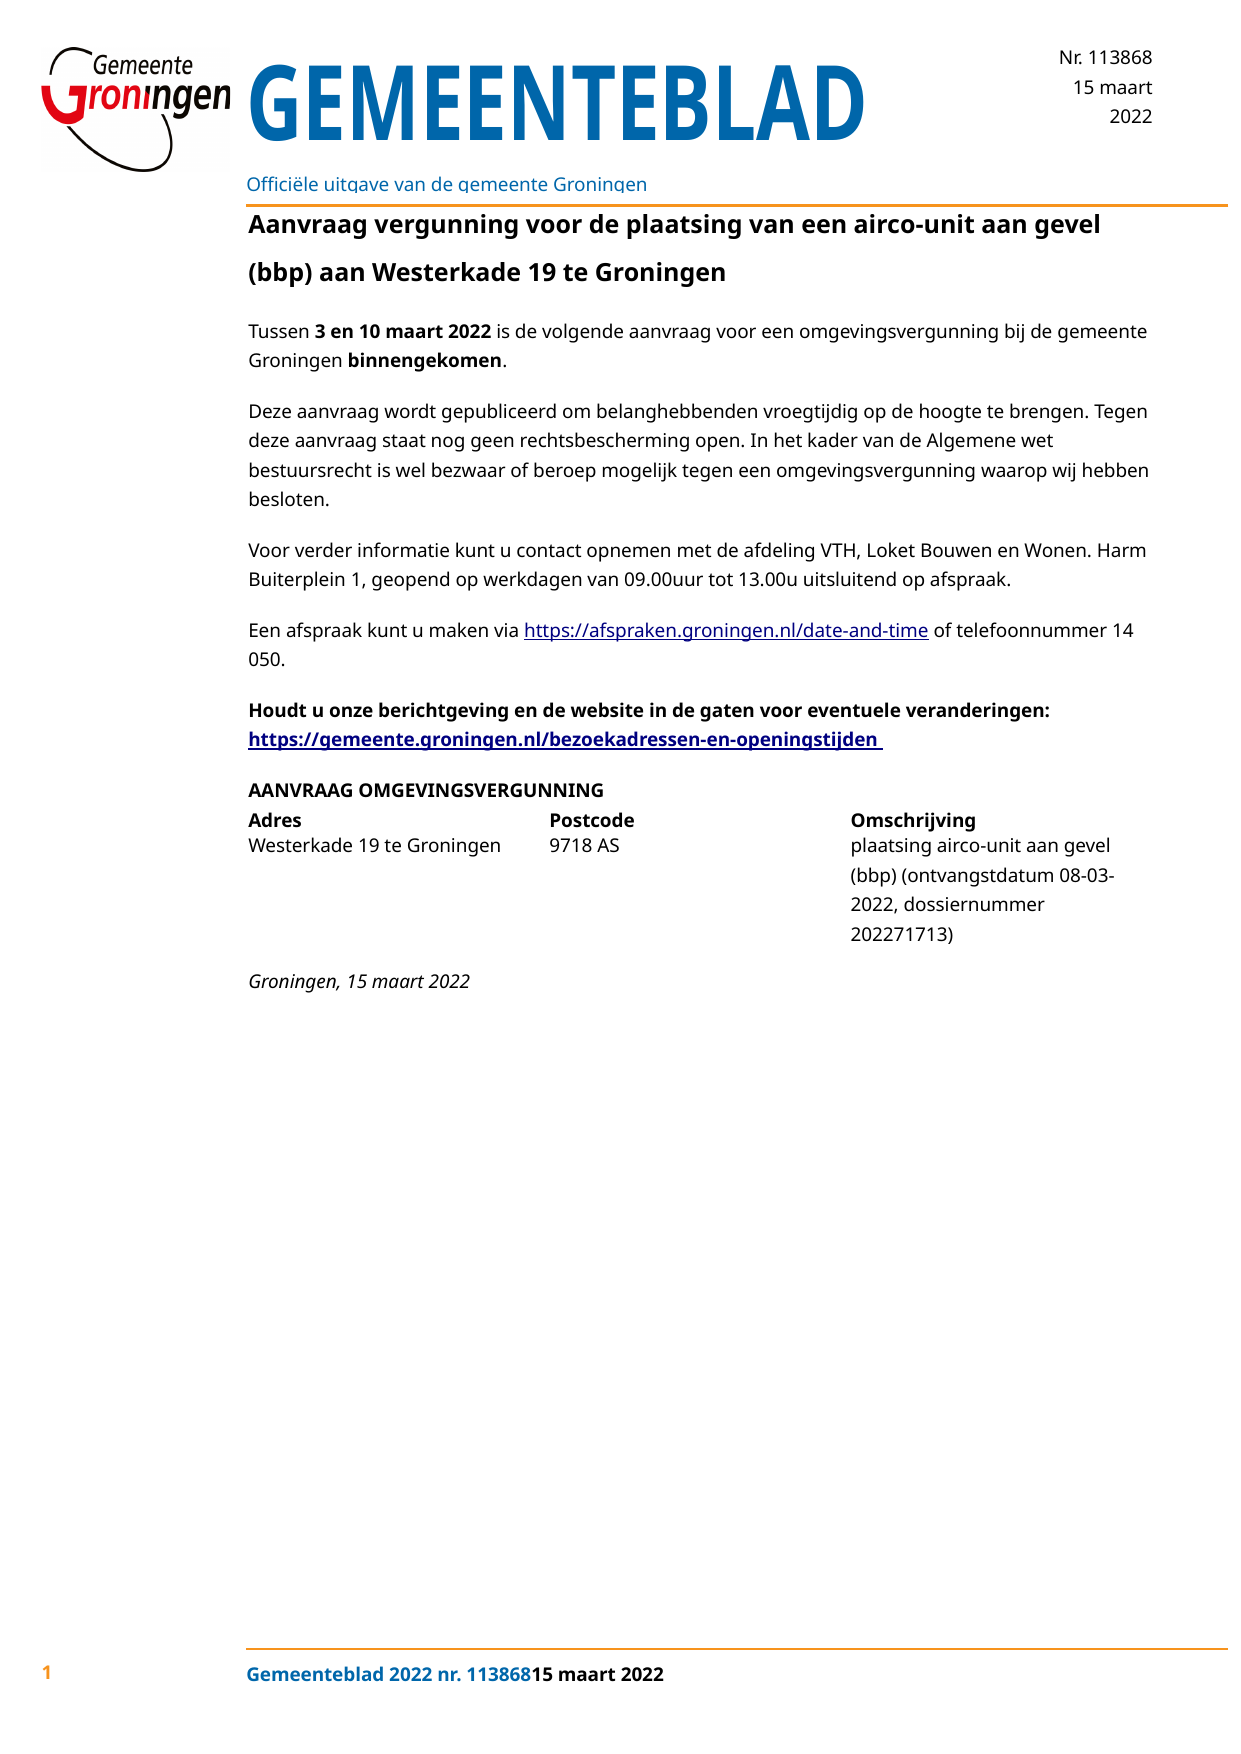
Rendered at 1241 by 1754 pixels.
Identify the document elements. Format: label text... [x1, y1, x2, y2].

text Tussen 3 en 10 maart 2022 is de volgende aanvraag voor een omgevingsvergunning bij de gemeente Groningen binnengekomen. [248, 318, 1152, 373]
text Een afspraak kunt u maken via https://afspraken.groningen.nl/date-and-time of telefoonnummer 14 050. [248, 617, 1152, 672]
picture [41, 47, 231, 172]
table_header Omschrijving [850, 807, 1152, 832]
text Groningen, 15 maart 2022 [248, 968, 1152, 994]
table_cell plaatsing airco-unit aan gevel (bbp) (ontvangstdatum 08-03-2022, dossiernummer 202271713) [850, 833, 1152, 947]
table_header Postcode [549, 807, 850, 832]
table_cell Westerkade 19 te Groningen [248, 833, 549, 947]
table_cell 9718 AS [549, 833, 850, 947]
table_header Adres [248, 807, 549, 832]
text Deze aanvraag wordt gepubliceerd om belanghebbenden vroegtijdig op de hoogte te brengen. Tegen deze aanvraag staat nog geen rechtsbescherming open. In het kader van de Algemene wet bestuursrecht is wel bezwaar of beroep mogelijk tegen een omgevingsvergunning waarop wij hebben besloten. [248, 398, 1152, 512]
text Voor verder informatie kunt u contact opnemen met de afdeling VTH, Loket Bouwen en Wonen. Harm Buiterplein 1, geopend op werkdagen van 09.00uur tot 13.00u uitsluitend op afspraak. [248, 537, 1152, 592]
text Houdt u onze berichtgeving en de website in de gaten voor eventuele veranderingen: https://gemeente.groningen.nl/bezoekadressen-en-openingstijden [248, 697, 1152, 752]
text Aanvraag vergunning voor de plaatsing van een airco-unit aan gevel (bbp) aan Westerkade 19 te Groningen [248, 207, 1152, 288]
text AANVRAAG OMGEVINGSVERGUNNING [248, 777, 1152, 803]
